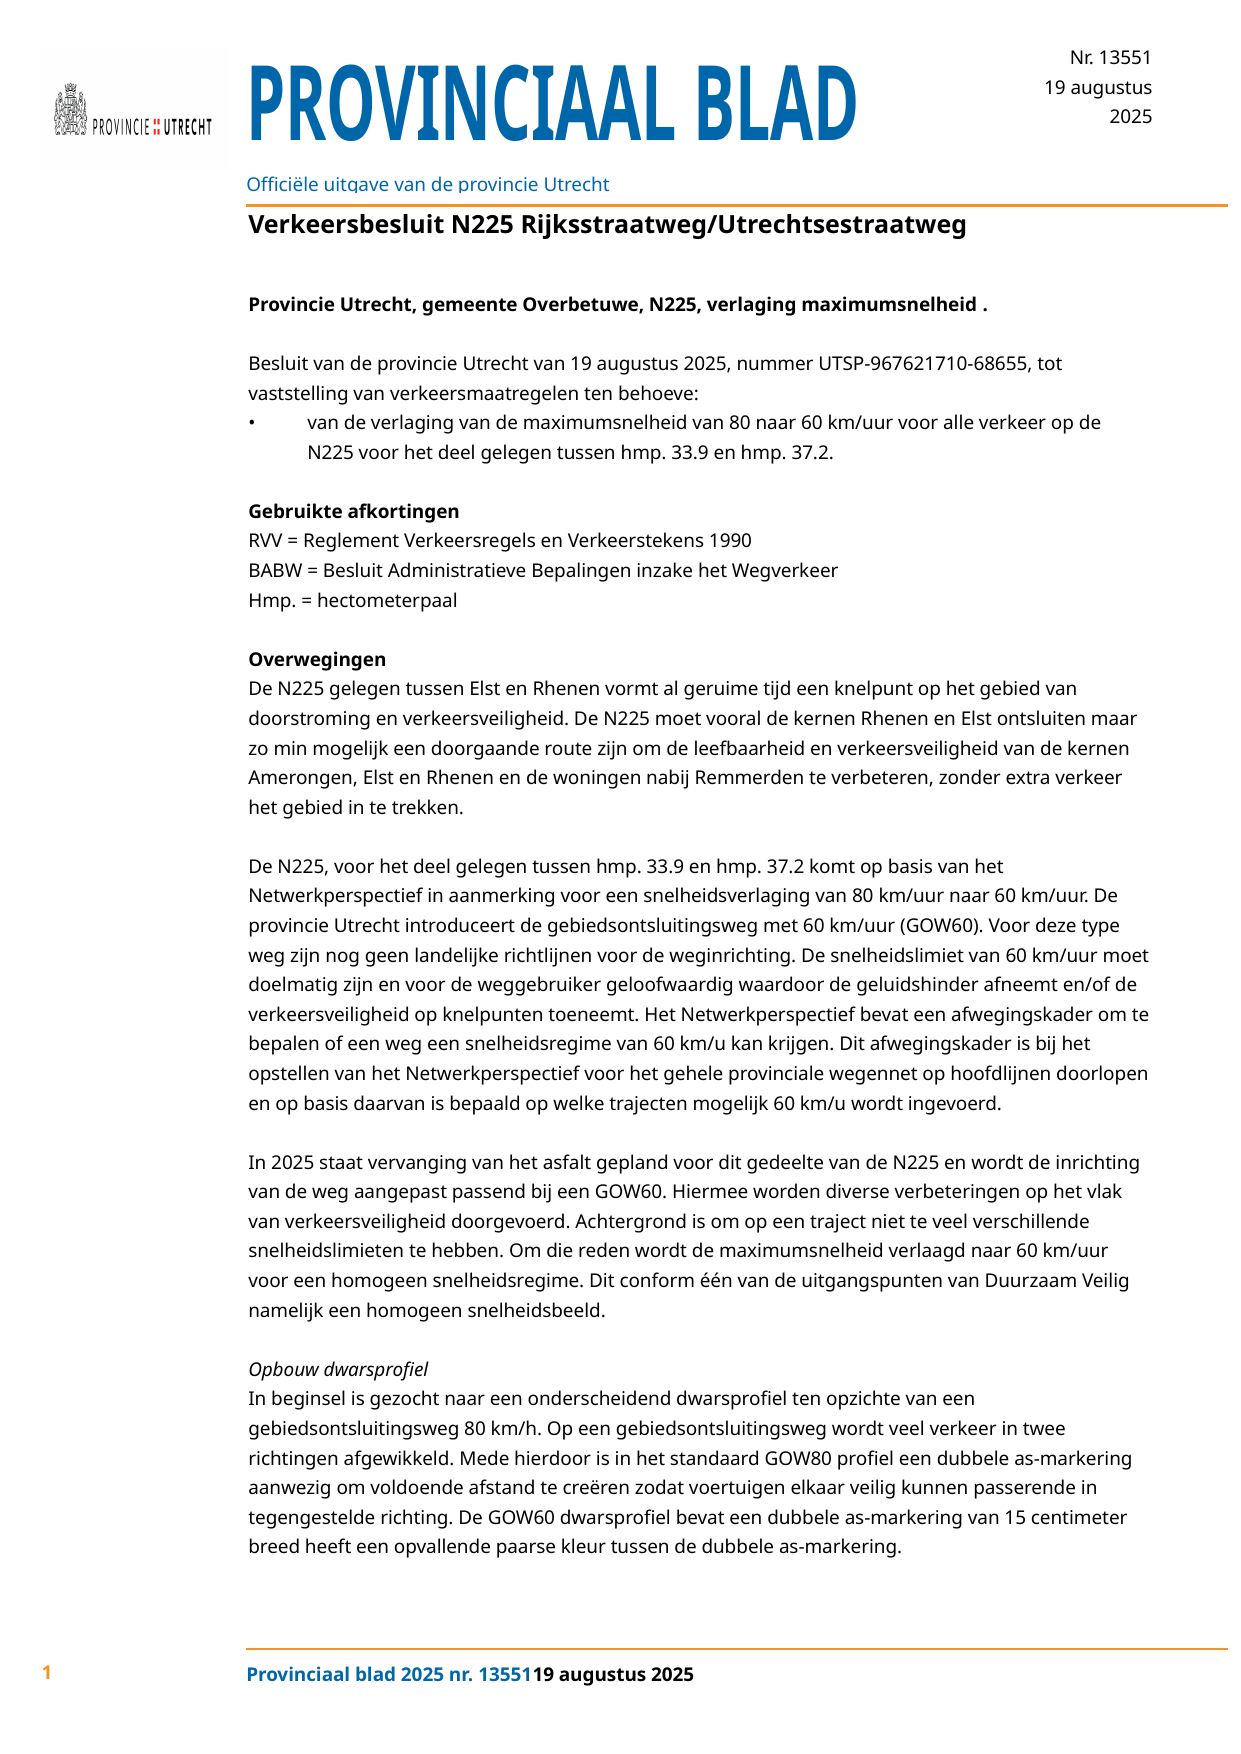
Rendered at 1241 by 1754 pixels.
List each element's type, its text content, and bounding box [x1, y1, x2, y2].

text In 2025 staat vervanging van het asfalt gepland voor dit gedeelte van de N225 en wordt de inrichting van de weg aangepast passend bij een GOW60. Hiermee worden diverse verbeteringen op het vlak van verkeersveiligheid doorgevoerd. Achtergrond is om op een traject niet te veel verschillende snelheidslimieten te hebben. Om die reden wordt de maximumsnelheid verlaagd naar 60 km/uur voor een homogeen snelheidsregime. Dit conform één van de uitgangspunten van Duurzaam Veilig namelijk een homogeen snelheidsbeeld. [248, 1149, 1152, 1323]
list van de verlaging van de maximumsnelheid van 80 naar 60 km/uur voor alle verkeer op de N225 voor het deel gelegen tussen hmp. 33.9 en hmp. 37.2. [248, 409, 1152, 465]
text Verkeersbesluit N225 Rijksstraatweg/Utrechtsestraatweg [248, 207, 1152, 241]
text Hmp. = hectometerpaal [248, 587, 1152, 613]
text Besluit van de provincie Utrecht van 19 augustus 2025, nummer UTSP-967621710-68655, tot vaststelling van verkeersmaatregelen ten behoeve: [248, 350, 1152, 406]
text Gebruikte afkortingen [248, 498, 1152, 524]
picture [41, 47, 231, 172]
text Overwegingen [248, 646, 1152, 672]
text Opbouw dwarsprofiel [248, 1356, 1152, 1382]
text De N225, voor het deel gelegen tussen hmp. 33.9 en hmp. 37.2 komt op basis van het Netwerkperspectief in aanmerking voor een snelheidsverlaging van 80 km/uur naar 60 km/uur. De provincie Utrecht introduceert de gebiedsontsluitingsweg met 60 km/uur (GOW60). Voor deze type weg zijn nog geen landelijke richtlijnen voor de weginrichting. De snelheidslimiet van 60 km/uur moet doelmatig zijn en voor de weggebruiker geloofwaardig waardoor de geluidshinder afneemt en/of de verkeersveiligheid op knelpunten toeneemt. Het Netwerkperspectief bevat een afwegingskader om te bepalen of een weg een snelheidsregime van 60 km/u kan krijgen. Dit afwegingskader is bij het opstellen van het Netwerkperspectief voor het gehele provinciale wegennet op hoofdlijnen doorlopen en op basis daarvan is bepaald op welke trajecten mogelijk 60 km/u wordt ingevoerd. [248, 853, 1152, 1116]
text In beginsel is gezocht naar een onderscheidend dwarsprofiel ten opzichte van een gebiedsontsluitingsweg 80 km/h. Op een gebiedsontsluitingsweg wordt veel verkeer in twee richtingen afgewikkeld. Mede hierdoor is in het standaard GOW80 profiel een dubbele as-markering aanwezig om voldoende afstand te creëren zodat voertuigen elkaar veilig kunnen passerende in tegengestelde richting. De GOW60 dwarsprofiel bevat een dubbele as-markering van 15 centimeter breed heeft een opvallende paarse kleur tussen de dubbele as-markering. [248, 1386, 1152, 1559]
text BABW = Besluit Administratieve Bepalingen inzake het Wegverkeer [248, 557, 1152, 583]
text Provincie Utrecht, gemeente Overbetuwe, N225, verlaging maximumsnelheid . [248, 291, 1152, 317]
text RVV = Reglement Verkeersregels en Verkeerstekens 1990 [248, 528, 1152, 553]
text De N225 gelegen tussen Elst en Rhenen vormt al geruime tijd een knelpunt op het gebied van doorstroming en verkeersveiligheid. De N225 moet vooral de kernen Rhenen en Elst ontsluiten maar zo min mogelijk een doorgaande route zijn om de leefbaarheid en verkeersveiligheid van de kernen Amerongen, Elst en Rhenen en de woningen nabij Remmerden te verbeteren, zonder extra verkeer het gebied in te trekken. [248, 676, 1152, 820]
